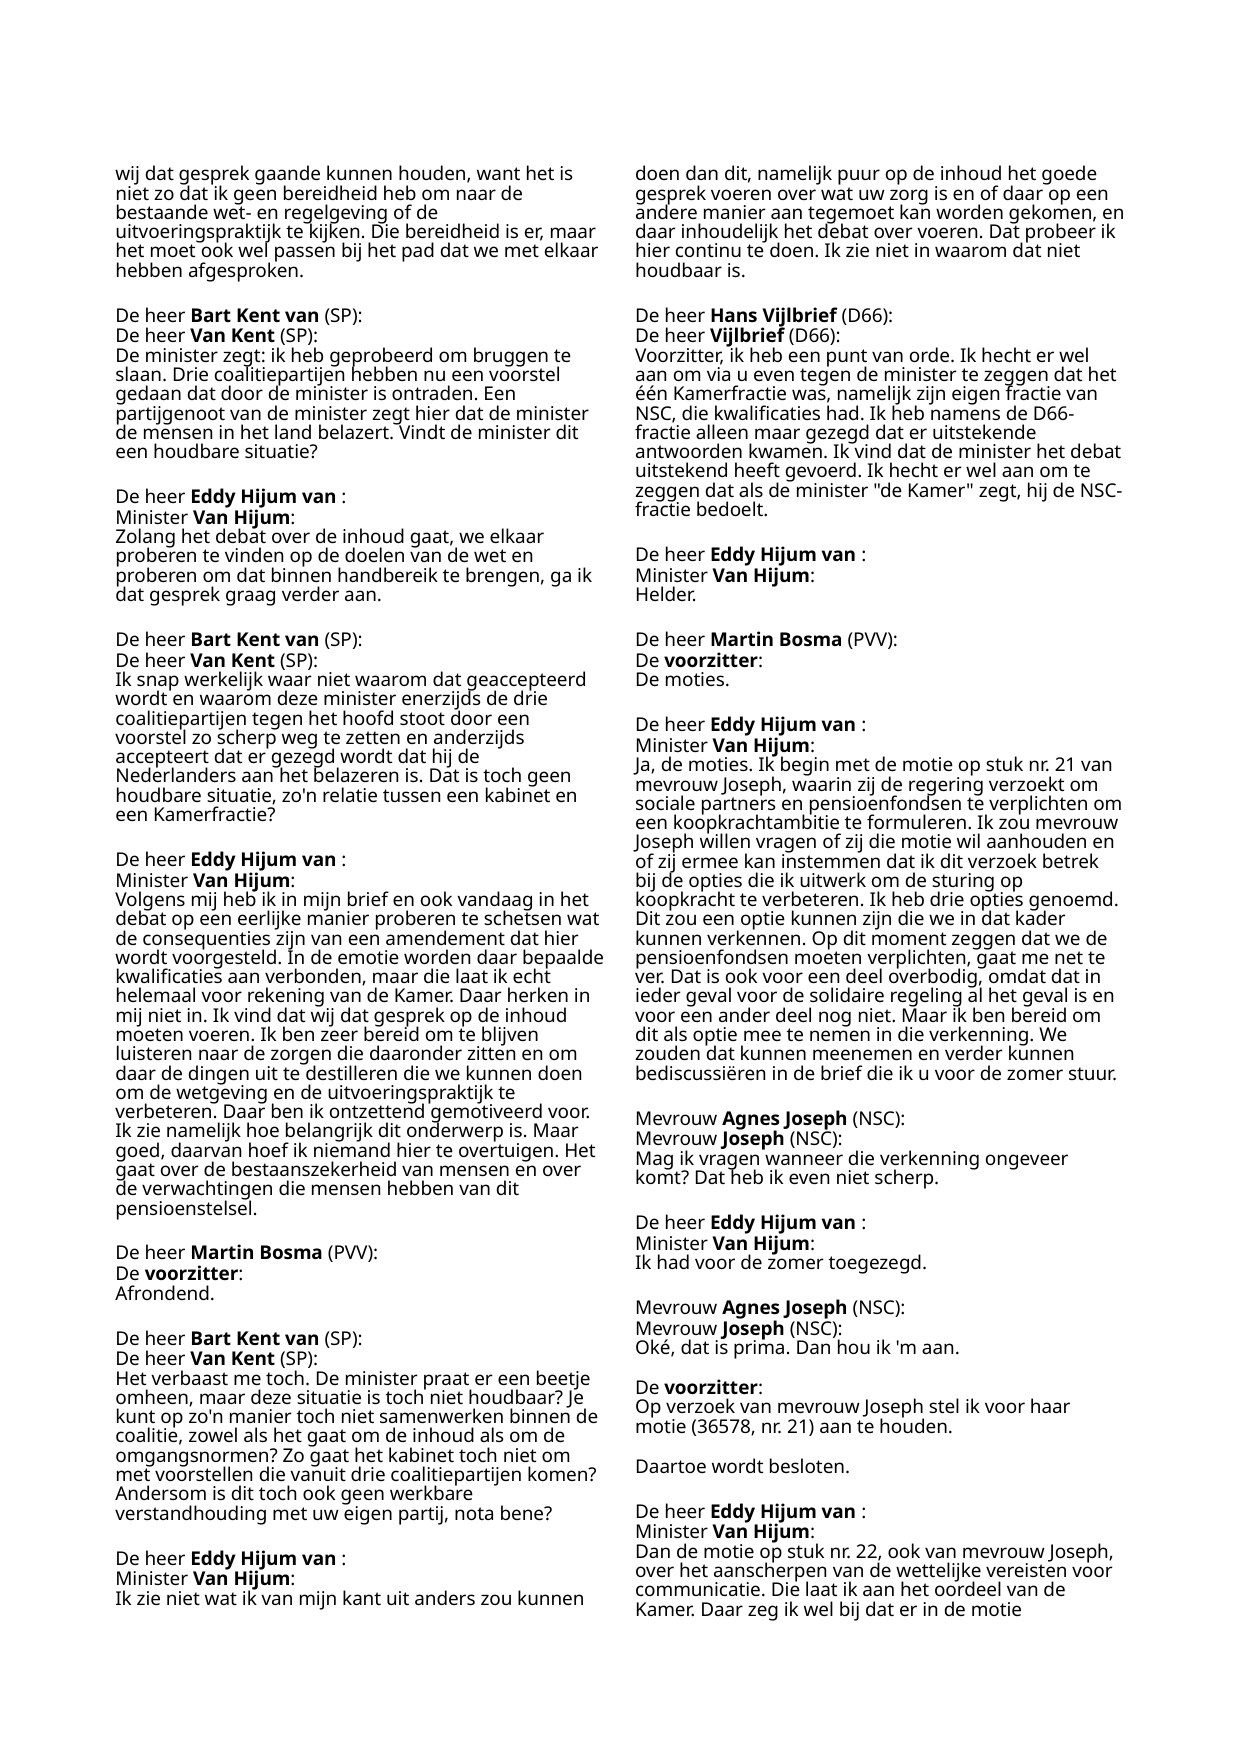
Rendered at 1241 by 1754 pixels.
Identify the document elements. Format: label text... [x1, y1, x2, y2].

text De heer Van Kent (SP): [115, 327, 605, 347]
text De heer Eddy Hijum van : [115, 846, 605, 872]
text Ik had voor de zomer toegezegd. [635, 1254, 1125, 1273]
text De heer Vijlbrief (D66): [635, 327, 1125, 347]
text De voorzitter: [635, 1379, 1125, 1398]
text Mevrouw Joseph (NSC): [635, 1130, 1125, 1150]
text De voorzitter: [115, 1265, 605, 1284]
text Daartoe wordt besloten. [635, 1458, 1125, 1477]
text De voorzitter: [635, 652, 1125, 671]
text De heer Eddy Hijum van : [635, 541, 1125, 567]
text Volgens mij heb ik in mijn brief en ook vandaag in het debat op een eerlijke manier proberen te schetsen wat de consequenties zijn van een amendement dat hier wordt voorgesteld. In de emotie worden daar bepaalde kwalificaties aan verbonden, maar die laat ik echt helemaal voor rekening van de Kamer. Daar herken in mij niet in. Ik vind dat wij dat gesprek op de inhoud moeten voeren. Ik ben zeer bereid om te blijven luisteren naar de zorgen die daaronder zitten en om daar de dingen uit te destilleren die we kunnen doen om de wetgeving en de uitvoeringspraktijk te verbeteren. Daar ben ik ontzettend gemotiveerd voor. Ik zie namelijk hoe belangrijk dit onderwerp is. Maar goed, daarvan hoef ik niemand hier te overtuigen. Het gaat over de bestaanszekerheid van mensen en over de verwachtingen die mensen hebben van dit pensioenstelsel. [115, 891, 605, 1219]
text Mevrouw Joseph (NSC): [635, 1320, 1125, 1339]
text De heer Eddy Hijum van : [635, 1498, 1125, 1523]
text De heer Martin Bosma (PVV): [635, 626, 1125, 652]
text Dan de motie op stuk nr. 22, ook van mevrouw Joseph, over het aanscherpen van de wettelijke vereisten voor communicatie. Die laat ik aan het oordeel van de Kamer. Daar zeg ik wel bij dat er in de motie [635, 1543, 1125, 1620]
text Ik zie niet wat ik van mijn kant uit anders zou kunnen [115, 1590, 605, 1609]
text Mevrouw Agnes Joseph (NSC): [635, 1105, 1125, 1130]
text De heer Eddy Hijum van : [115, 483, 605, 509]
text Minister Van Hijum: [115, 1570, 605, 1590]
text De heer Hans Vijlbrief (D66): [635, 302, 1125, 327]
text Minister Van Hijum: [635, 1523, 1125, 1543]
text Het verbaast me toch. De minister praat er een beetje omheen, maar deze situatie is toch niet houdbaar? Je kunt op zo'n manier toch niet samenwerken binnen de coalitie, zowel als het gaat om de inhoud als om de omgangsnormen? Zo gaat het kabinet toch niet om met voorstellen die vanuit drie coalitiepartijen komen? Andersom is dit toch ook geen werkbare verstandhouding met uw eigen partij, nota bene? [115, 1370, 605, 1524]
text Voorzitter, ik heb een punt van orde. Ik hecht er wel aan om via u even tegen de minister te zeggen dat het één Kamerfractie was, namelijk zijn eigen fractie van NSC, die kwalificaties had. Ik heb namens de D66-fractie alleen maar gezegd dat er uitstekende antwoorden kwamen. Ik vind dat de minister het debat uitstekend heeft gevoerd. Ik hecht er wel aan om te zeggen dat als de minister "de Kamer" zegt, hij de NSC-fractie bedoelt. [635, 347, 1125, 520]
text Minister Van Hijum: [115, 509, 605, 528]
text De heer Bart Kent van (SP): [115, 1325, 605, 1350]
text Helder. [635, 586, 1125, 605]
text De minister zegt: ik heb geprobeerd om bruggen te slaan. Drie coalitiepartijen hebben nu een voorstel gedaan dat door de minister is ontraden. Een partijgenoot van de minister zegt hier dat de minister de mensen in het land belazert. Vindt de minister dit een houdbare situatie? [115, 347, 605, 462]
text De moties. [635, 671, 1125, 690]
text Minister Van Hijum: [635, 567, 1125, 586]
text Minister Van Hijum: [635, 737, 1125, 756]
text Mag ik vragen wanneer die verkenning ongeveer komt? Dat heb ik even niet scherp. [635, 1150, 1125, 1188]
text Ja, de moties. Ik begin met de motie op stuk nr. 21 van mevrouw Joseph, waarin zij de regering verzoekt om sociale partners en pensioenfondsen te verplichten om een koopkrachtambitie te formuleren. Ik zou mevrouw Joseph willen vragen of zij die motie wil aanhouden en of zij ermee kan instemmen dat ik dit verzoek betrek bij de opties die ik uitwerk om de sturing op koopkracht te verbeteren. Ik heb drie opties genoemd. Dit zou een optie kunnen zijn die we in dat kader kunnen verkennen. Op dit moment zeggen dat we de pensioenfondsen moeten verplichten, gaat me net te ver. Dat is ook voor een deel overbodig, omdat dat in ieder geval voor de solidaire regeling al het geval is en voor een ander deel nog niet. Maar ik ben bereid om dit als optie mee te nemen in die verkenning. We zouden dat kunnen meenemen en verder kunnen bediscussiëren in de brief die ik u voor de zomer stuur. [635, 756, 1125, 1084]
text Mevrouw Agnes Joseph (NSC): [635, 1294, 1125, 1320]
text wij dat gesprek gaande kunnen houden, want het is niet zo dat ik geen bereidheid heb om naar de bestaande wet- en regelgeving of de uitvoeringspraktijk te kijken. Die bereidheid is er, maar het moet ook wel passen bij het pad dat we met elkaar hebben afgesproken. [115, 165, 605, 281]
text Minister Van Hijum: [635, 1235, 1125, 1254]
text De heer Bart Kent van (SP): [115, 626, 605, 652]
text De heer Eddy Hijum van : [635, 711, 1125, 737]
text De heer Van Kent (SP): [115, 652, 605, 671]
text De heer Martin Bosma (PVV): [115, 1239, 605, 1265]
text De heer Eddy Hijum van : [115, 1545, 605, 1570]
text doen dan dit, namelijk puur op de inhoud het goede gesprek voeren over wat uw zorg is en of daar op een andere manier aan tegemoet kan worden gekomen, en daar inhoudelijk het debat over voeren. Dat probeer ik hier continu te doen. Ik zie niet in waarom dat niet houdbaar is. [635, 165, 1125, 281]
text De heer Van Kent (SP): [115, 1350, 605, 1370]
text Op verzoek van mevrouw Joseph stel ik voor haar motie (36578, nr. 21) aan te houden. [635, 1398, 1125, 1437]
text Oké, dat is prima. Dan hou ik 'm aan. [635, 1339, 1125, 1358]
text Minister Van Hijum: [115, 872, 605, 891]
text Ik snap werkelijk waar niet waarom dat geaccepteerd wordt en waarom deze minister enerzijds de drie coalitiepartijen tegen het hoofd stoot door een voorstel zo scherp weg te zetten en anderzijds accepteert dat er gezegd wordt dat hij de Nederlanders aan het belazeren is. Dat is toch geen houdbare situatie, zo'n relatie tussen een kabinet en een Kamerfractie? [115, 671, 605, 825]
text De heer Eddy Hijum van : [635, 1209, 1125, 1235]
text Zolang het debat over de inhoud gaat, we elkaar proberen te vinden op de doelen van de wet en proberen om dat binnen handbereik te brengen, ga ik dat gesprek graag verder aan. [115, 528, 605, 605]
text De heer Bart Kent van (SP): [115, 302, 605, 327]
text Afrondend. [115, 1284, 605, 1304]
